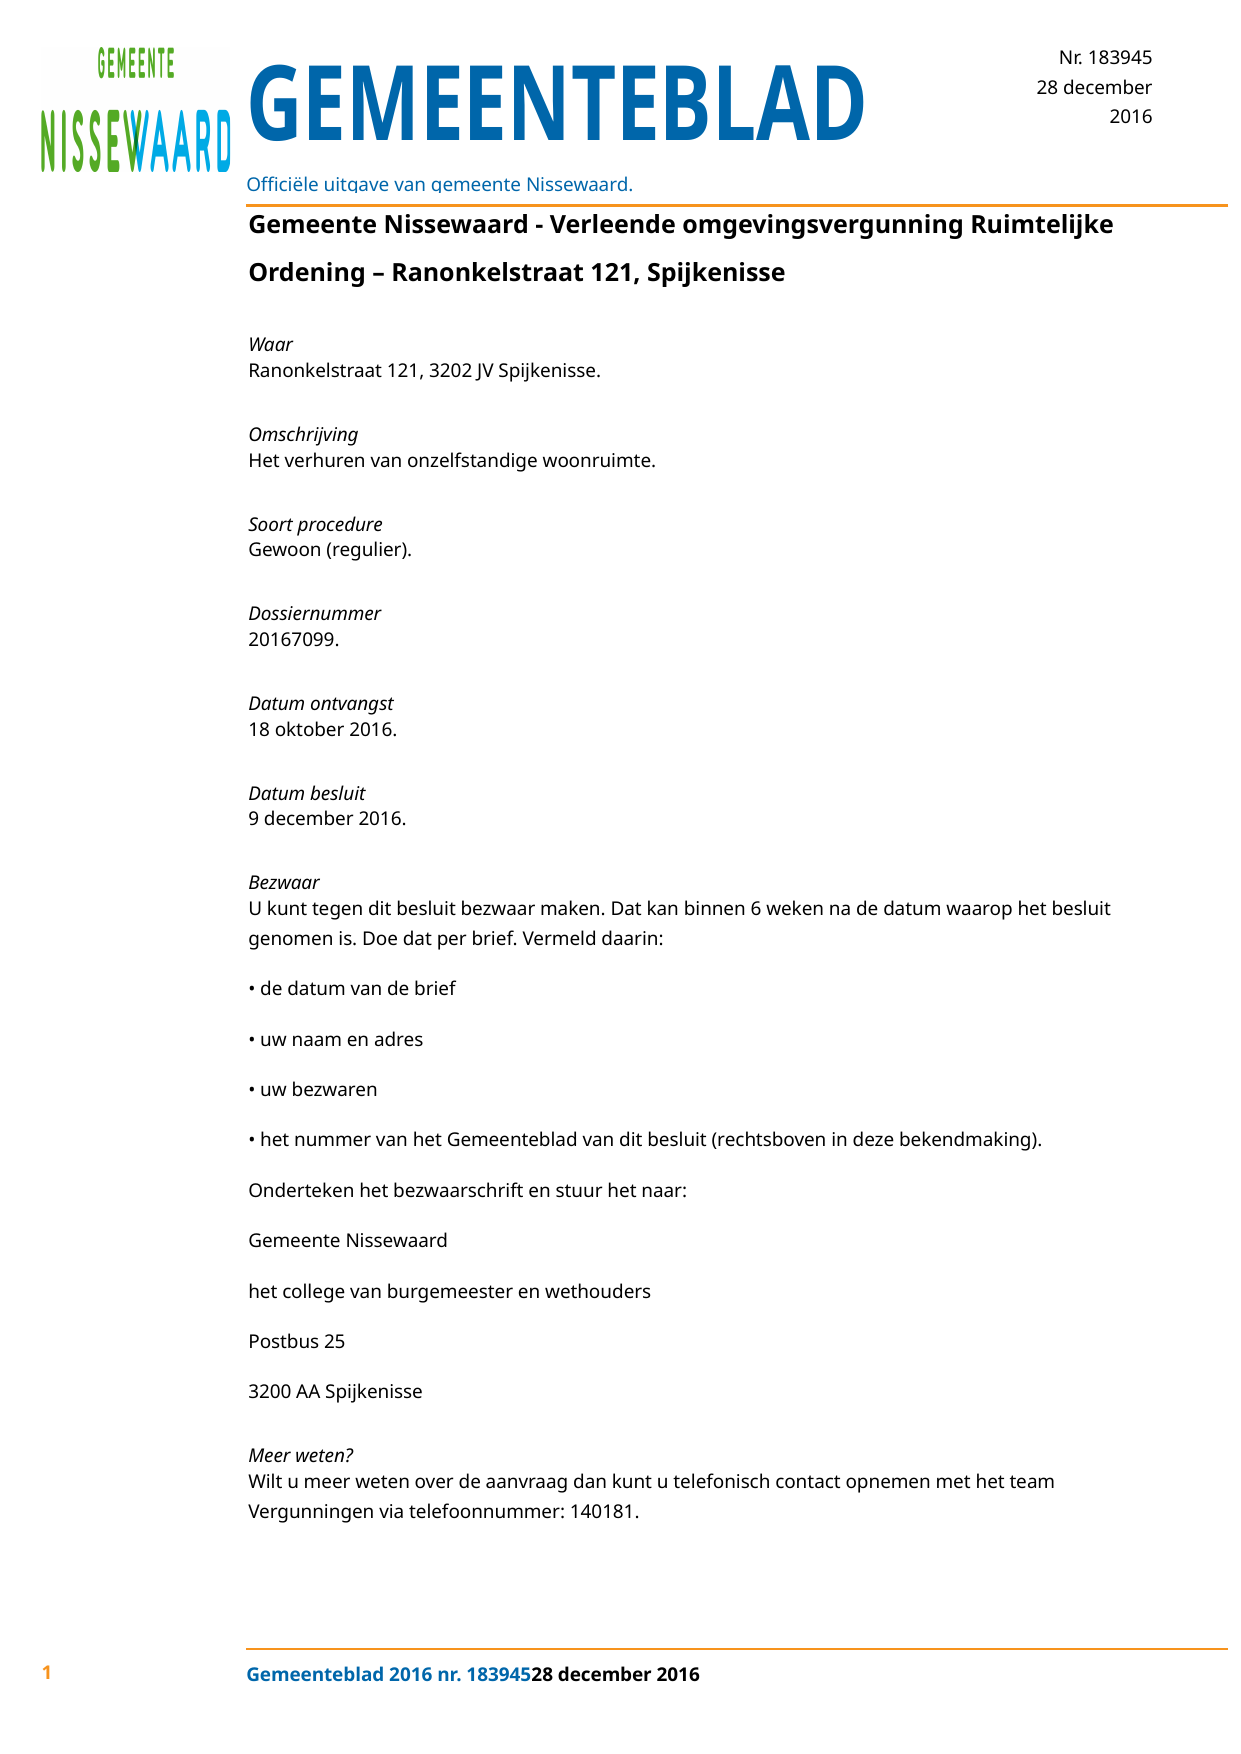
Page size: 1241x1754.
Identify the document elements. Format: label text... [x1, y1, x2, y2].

text Meer weten? [248, 1443, 1152, 1468]
text • uw bezwaren [248, 1076, 1152, 1102]
text Datum ontvangst [248, 690, 1152, 716]
picture [154, 157, 165, 172]
text het college van burgemeester en wethouders [248, 1278, 1152, 1303]
text Dossiernummer [248, 601, 1152, 626]
text 20167099. [248, 626, 1152, 652]
text Waar [248, 331, 1152, 357]
picture [176, 157, 187, 172]
text • uw naam en adres [248, 1026, 1152, 1051]
text Ranonkelstraat 121, 3202 JV Spijkenisse. [248, 357, 1152, 383]
text U kunt tegen dit besluit bezwaar maken. Dat kan binnen 6 weken na de datum waarop het besluit genomen is. Doe dat per brief. Vermeld daarin: [248, 895, 1152, 951]
picture [41, 47, 231, 172]
text 18 oktober 2016. [248, 716, 1152, 742]
picture [200, 151, 206, 172]
text Wilt u meer weten over de aanvraag dan kunt u telefonisch contact opnemen met het team Vergunningen via telefoonnummer: 140181. [248, 1468, 1152, 1524]
text Postbus 25 [248, 1328, 1152, 1354]
text • de datum van de brief [248, 975, 1152, 1001]
text Soort procedure [248, 511, 1152, 537]
text 9 december 2016. [248, 806, 1152, 831]
text Gemeente Nissewaard [248, 1227, 1152, 1253]
text Datum besluit [248, 780, 1152, 806]
text Het verhuren van onzelfstandige woonruimte. [248, 447, 1152, 473]
text Onderteken het bezwaarschrift en stuur het naar: [248, 1177, 1152, 1203]
text Gemeente Nissewaard - Verleende omgevingsvergunning Ruimtelijke Ordening – Ranonkelstraat 121, Spijkenisse [248, 207, 1152, 288]
text Omschrijving [248, 421, 1152, 447]
picture [222, 122, 227, 160]
text Bezwaar [248, 869, 1152, 895]
picture [201, 122, 206, 138]
text • het nummer van het Gemeenteblad van dit besluit (rechtsboven in deze bekendmaking). [248, 1127, 1152, 1152]
text 3200 AA Spijkenisse [248, 1379, 1152, 1404]
text Gewoon (regulier). [248, 537, 1152, 562]
